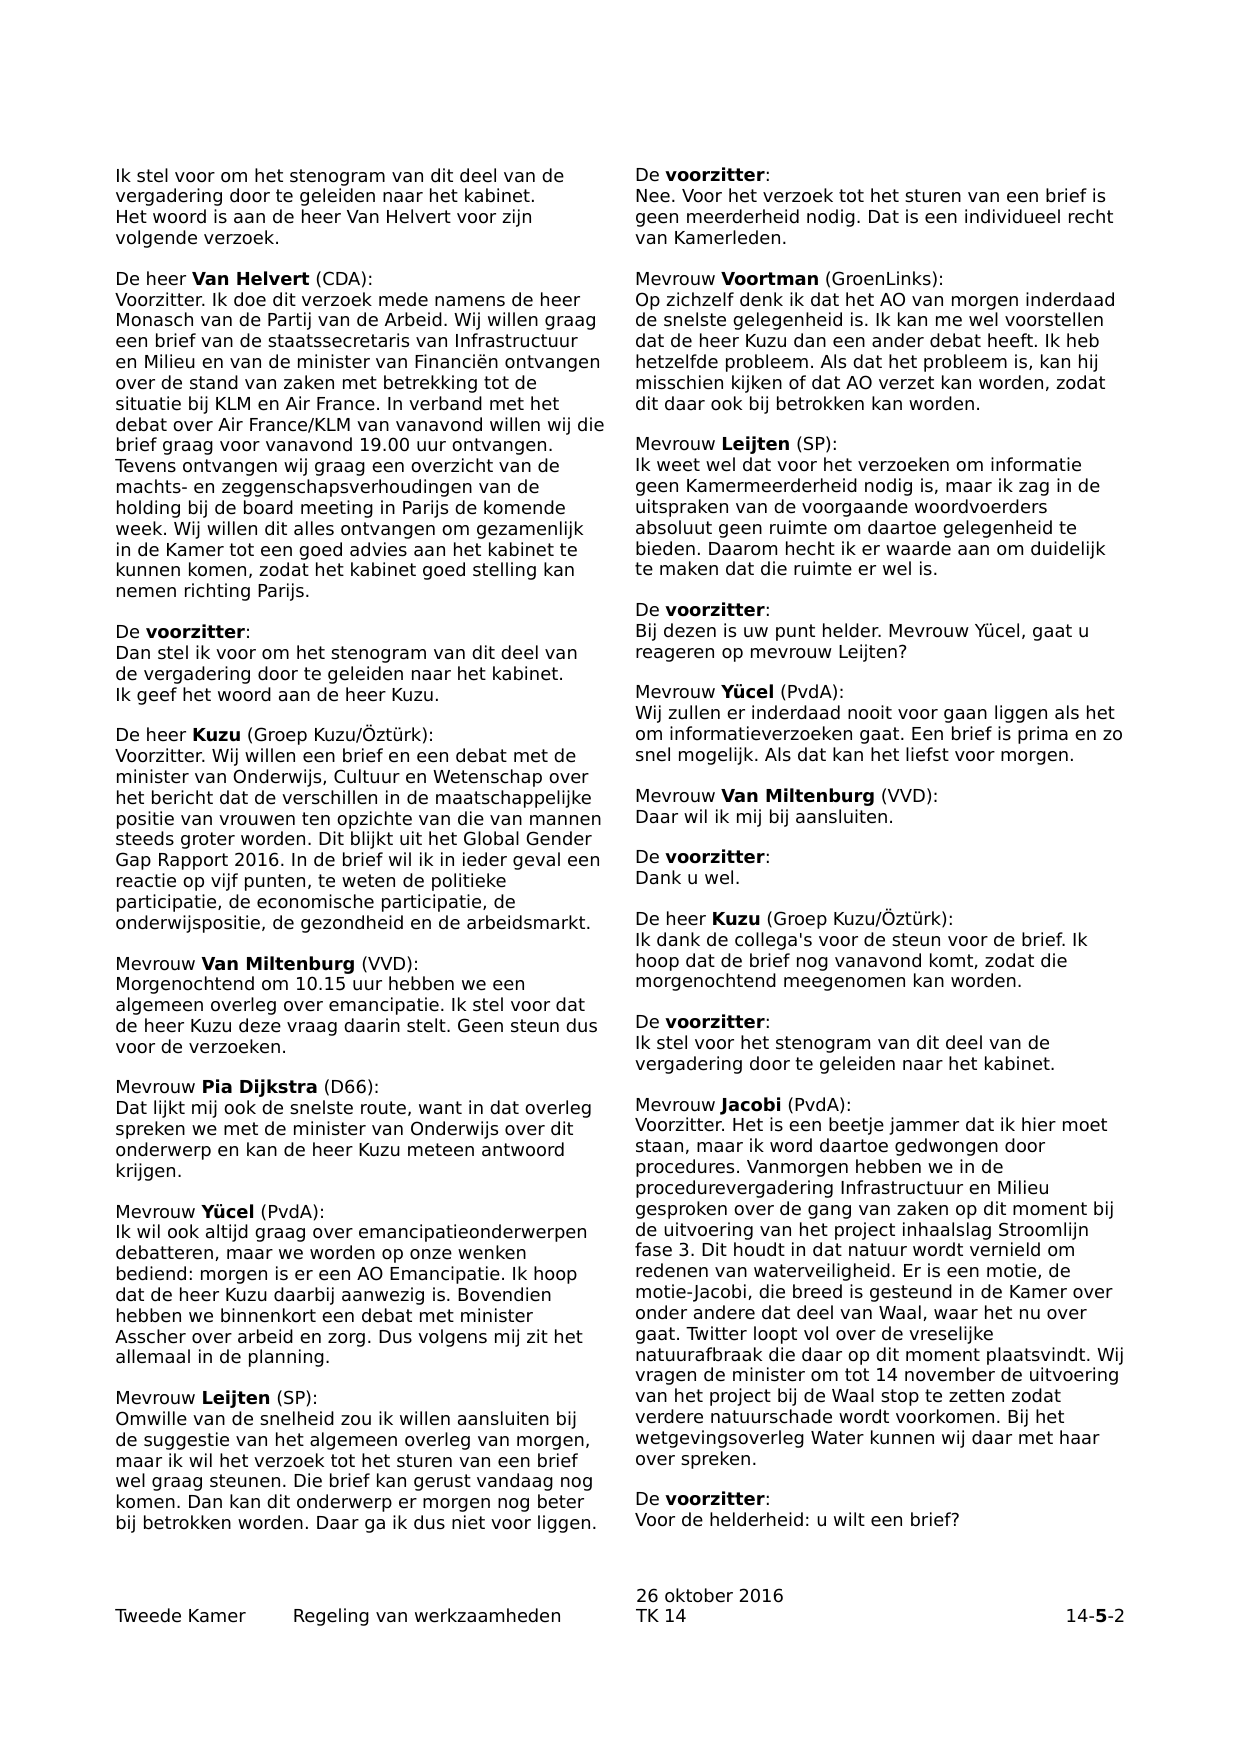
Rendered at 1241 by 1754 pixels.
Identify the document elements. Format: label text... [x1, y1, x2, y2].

text De voorzitter: [635, 1489, 1125, 1510]
text Op zichzelf denk ik dat het AO van morgen inderdaad de snelste gelegenheid is. Ik kan me wel voorstellen dat de heer Kuzu dan een ander debat heeft. Ik heb hetzelfde probleem. Als dat het probleem is, kan hij misschien kijken of dat AO verzet kan worden, zodat dit daar ook bij betrokken kan worden. [635, 289, 1125, 414]
text De voorzitter: [115, 622, 605, 643]
text Mevrouw Voortman (GroenLinks): [635, 268, 1125, 289]
text Ik geef het woord aan de heer Kuzu. [115, 684, 605, 705]
text De voorzitter: [635, 847, 1125, 868]
text De voorzitter: [635, 165, 1125, 186]
text Ik stel voor het stenogram van dit deel van de vergadering door te geleiden naar het kabinet. [635, 1033, 1125, 1074]
text Ik dank de collega's voor de steun voor de brief. Ik hoop dat de brief nog vanavond komt, zodat die morgenochtend meegenomen kan worden. [635, 929, 1125, 992]
text De voorzitter: [635, 600, 1125, 621]
text Daar wil ik mij bij aansluiten. [635, 806, 1125, 827]
text De heer Van Helvert (CDA): [115, 269, 605, 289]
text De heer Kuzu (Groep Kuzu/Öztürk): [115, 725, 605, 746]
text Mevrouw Jacobi (PvdA): [635, 1094, 1125, 1115]
text Ik stel voor om het stenogram van dit deel van de vergadering door te geleiden naar het kabinet. [115, 165, 605, 207]
text Dat lijkt mij ook de snelste route, want in dat overleg spreken we met de minister van Onderwijs over dit onderwerp en kan de heer Kuzu meteen antwoord krijgen. [115, 1098, 605, 1181]
text Ik weet wel dat voor het verzoeken om informatie geen Kamermeerderheid nodig is, maar ik zag in de uitspraken van de voorgaande woordvoerders absoluut geen ruimte om daartoe gelegenheid te bieden. Daarom hecht ik er waarde aan om duidelijk te maken dat die ruimte er wel is. [635, 455, 1125, 580]
text Voorzitter. Wij willen een brief en een debat met de minister van Onderwijs, Cultuur en Wetenschap over het bericht dat de verschillen in de maatschappelijke positie van vrouwen ten opzichte van die van mannen steeds groter worden. Dit blijkt uit het Global Gender Gap Rapport 2016. In de brief wil ik in ieder geval een reactie op vijf punten, te weten de politieke participatie, de economische participatie, de onderwijspositie, de gezondheid en de arbeidsmarkt. [115, 746, 605, 933]
text Bij dezen is uw punt helder. Mevrouw Yücel, gaat u reageren op mevrouw Leijten? [635, 621, 1125, 662]
text Nee. Voor het verzoek tot het sturen van een brief is geen meerderheid nodig. Dat is een individueel recht van Kamerleden. [635, 186, 1125, 248]
text Mevrouw Yücel (PvdA): [635, 682, 1125, 703]
text Voorzitter. Het is een beetje jammer dat ik hier moet staan, maar ik word daartoe gedwongen door procedures. Vanmorgen hebben we in de procedurevergadering Infrastructuur en Milieu gesproken over de gang van zaken op dit moment bij de uitvoering van het project inhaalslag Stroomlijn fase 3. Dit houdt in dat natuur wordt vernield om redenen van waterveiligheid. Er is een motie, de motie-Jacobi, die breed is gesteund in de Kamer over onder andere dat deel van Waal, waar het nu over gaat. Twitter loopt vol over de vreselijke natuurafbraak die daar op dit moment plaatsvindt. Wij vragen de minister om tot 14 november de uitvoering van het project bij de Waal stop te zetten zodat verdere natuurschade wordt voorkomen. Bij het wetgevingsoverleg Water kunnen wij daar met haar over spreken. [635, 1115, 1125, 1469]
text Omwille van de snelheid zou ik willen aansluiten bij de suggestie van het algemeen overleg van morgen, maar ik wil het verzoek tot het sturen van een brief wel graag steunen. Die brief kan gerust vandaag nog komen. Dan kan dit onderwerp er morgen nog beter bij betrokken worden. Daar ga ik dus niet voor liggen. [115, 1409, 605, 1534]
text Voorzitter. Ik doe dit verzoek mede namens de heer Monasch van de Partij van de Arbeid. Wij willen graag een brief van de staatssecretaris van Infrastructuur en Milieu en van de minister van Financiën ontvangen over de stand van zaken met betrekking tot de situatie bij KLM en Air France. In verband met het debat over Air France/KLM van vanavond willen wij die brief graag voor vanavond 19.00 uur ontvangen. Tevens ontvangen wij graag een overzicht van de machts- en zeggenschapsverhoudingen van de holding bij de board meeting in Parijs de komende week. Wij willen dit alles ontvangen om gezamenlijk in de Kamer tot een goed advies aan het kabinet te kunnen komen, zodat het kabinet goed stelling kan nemen richting Parijs. [115, 289, 605, 602]
text De voorzitter: [635, 1012, 1125, 1033]
text Mevrouw Yücel (PvdA): [115, 1201, 605, 1222]
text Mevrouw Pia Dijkstra (D66): [115, 1077, 605, 1098]
text Dan stel ik voor om het stenogram van dit deel van de vergadering door te geleiden naar het kabinet. [115, 643, 605, 684]
text Het woord is aan de heer Van Helvert voor zijn volgende verzoek. [115, 207, 605, 249]
text Mevrouw Leijten (SP): [635, 434, 1125, 455]
text De heer Kuzu (Groep Kuzu/Öztürk): [635, 909, 1125, 929]
text Mevrouw Van Miltenburg (VVD): [115, 953, 605, 974]
text Wij zullen er inderdaad nooit voor gaan liggen als het om informatieverzoeken gaat. Een brief is prima en zo snel mogelijk. Als dat kan het liefst voor morgen. [635, 703, 1125, 766]
text Morgenochtend om 10.15 uur hebben we een algemeen overleg over emancipatie. Ik stel voor dat de heer Kuzu deze vraag daarin stelt. Geen steun dus voor de verzoeken. [115, 974, 605, 1057]
text Mevrouw Leijten (SP): [115, 1388, 605, 1409]
text Dank u wel. [635, 868, 1125, 889]
text Ik wil ook altijd graag over emancipatieonderwerpen debatteren, maar we worden op onze wenken bediend: morgen is er een AO Emancipatie. Ik hoop dat de heer Kuzu daarbij aanwezig is. Bovendien hebben we binnenkort een debat met minister Asscher over arbeid en zorg. Dus volgens mij zit het allemaal in de planning. [115, 1222, 605, 1368]
text Voor de helderheid: u wilt een brief? [635, 1510, 1125, 1531]
text Mevrouw Van Miltenburg (VVD): [635, 786, 1125, 806]
